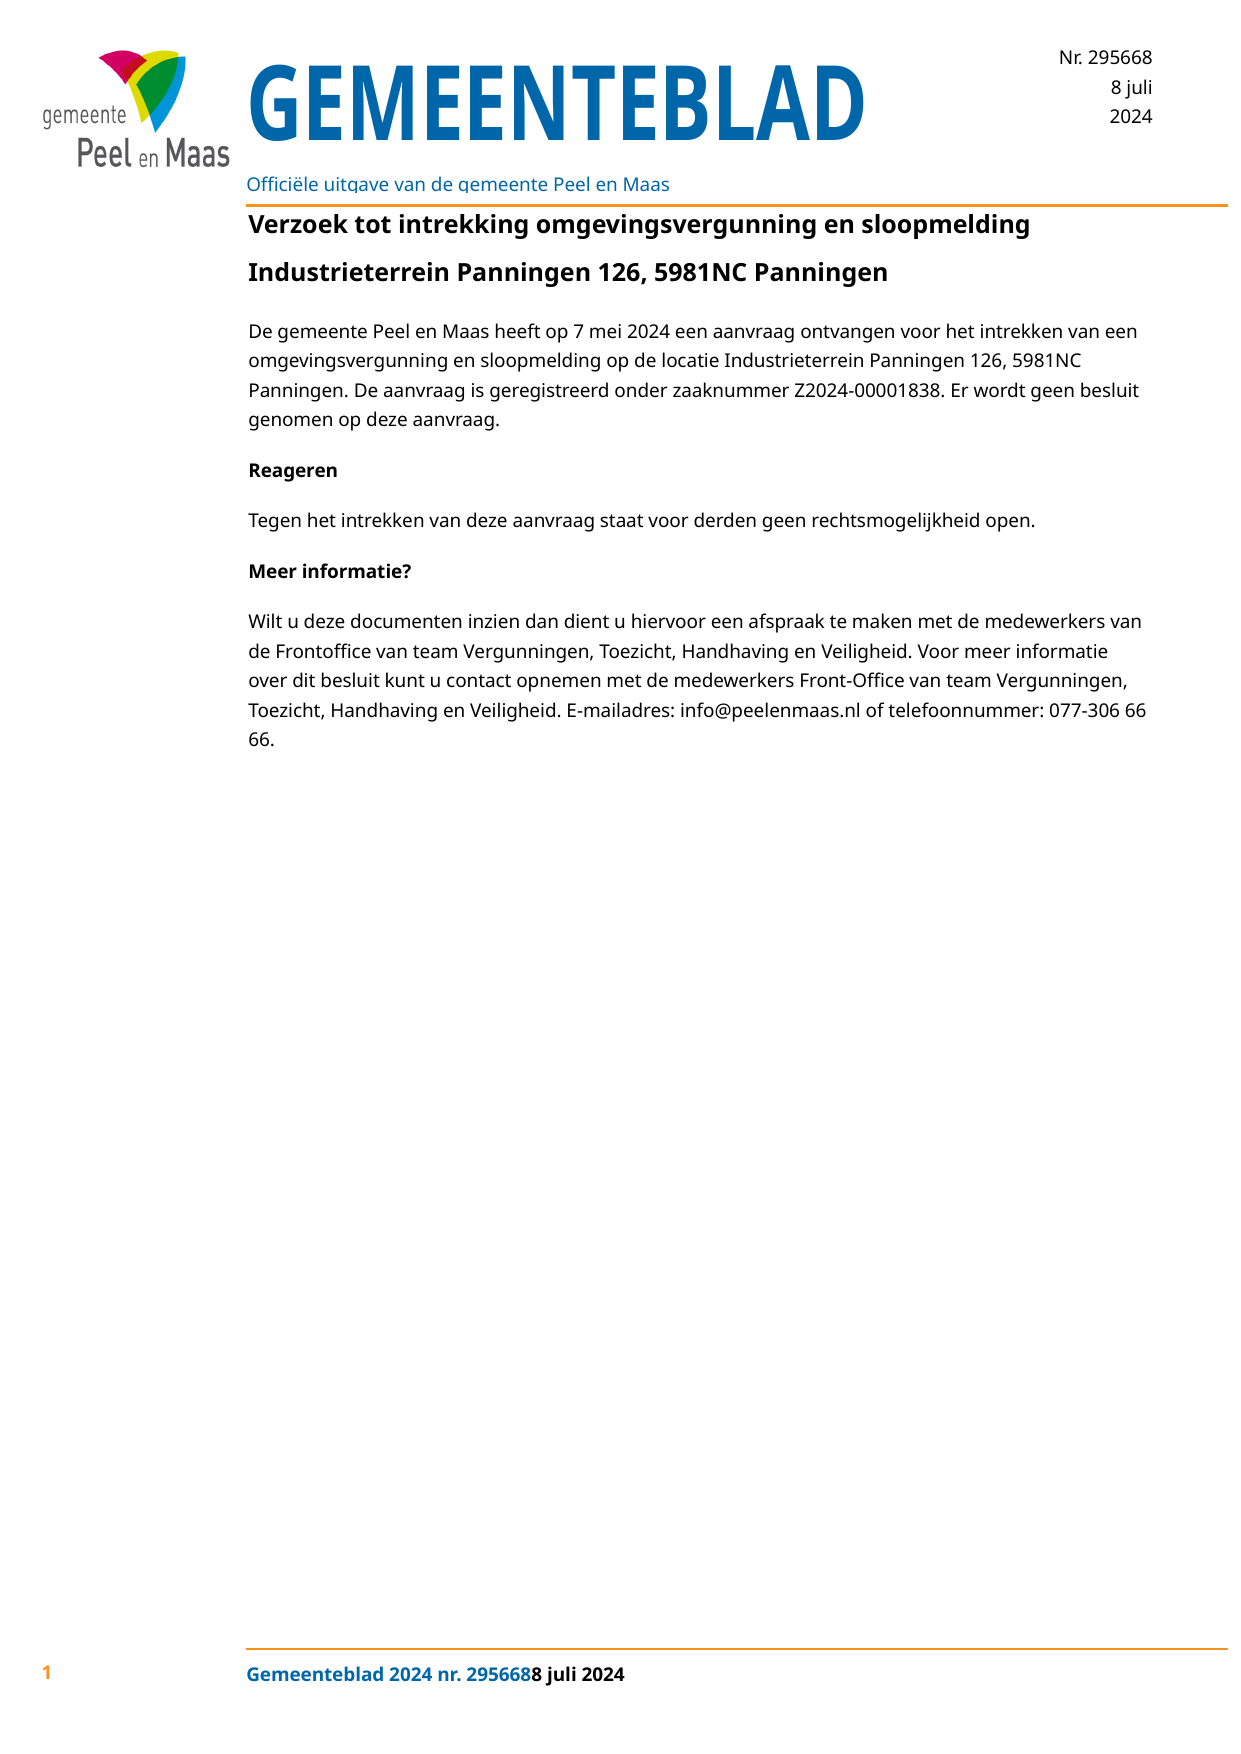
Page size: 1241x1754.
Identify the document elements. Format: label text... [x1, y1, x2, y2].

text Verzoek tot intrekking omgevingsvergunning en sloopmelding Industrieterrein Panningen 126, 5981NC Panningen [248, 207, 1152, 288]
text De gemeente Peel en Maas heeft op 7 mei 2024 een aanvraag ontvangen voor het intrekken van een omgevingsvergunning en sloopmelding op de locatie Industrieterrein Panningen 126, 5981NC Panningen. De aanvraag is geregistreerd onder zaaknummer Z2024-00001838. Er wordt geen besluit genomen op deze aanvraag. [248, 318, 1152, 432]
text Meer informatie? [248, 558, 1152, 584]
text Tegen het intrekken van deze aanvraag staat voor derden geen rechtsmogelijkheid open. [248, 507, 1152, 533]
text Reageren [248, 457, 1152, 483]
text Wilt u deze documenten inzien dan dient u hiervoor een afspraak te maken met de medewerkers van de Frontoffice van team Vergunningen, Toezicht, Handhaving en Veiligheid. Voor meer informatie over dit besluit kunt u contact opnemen met de medewerkers Front-Office van team Vergunningen, Toezicht, Handhaving en Veiligheid. E-mailadres: info@peelenmaas.nl of telefoonnummer: 077-306 66 66. [248, 608, 1152, 752]
picture [41, 47, 231, 172]
